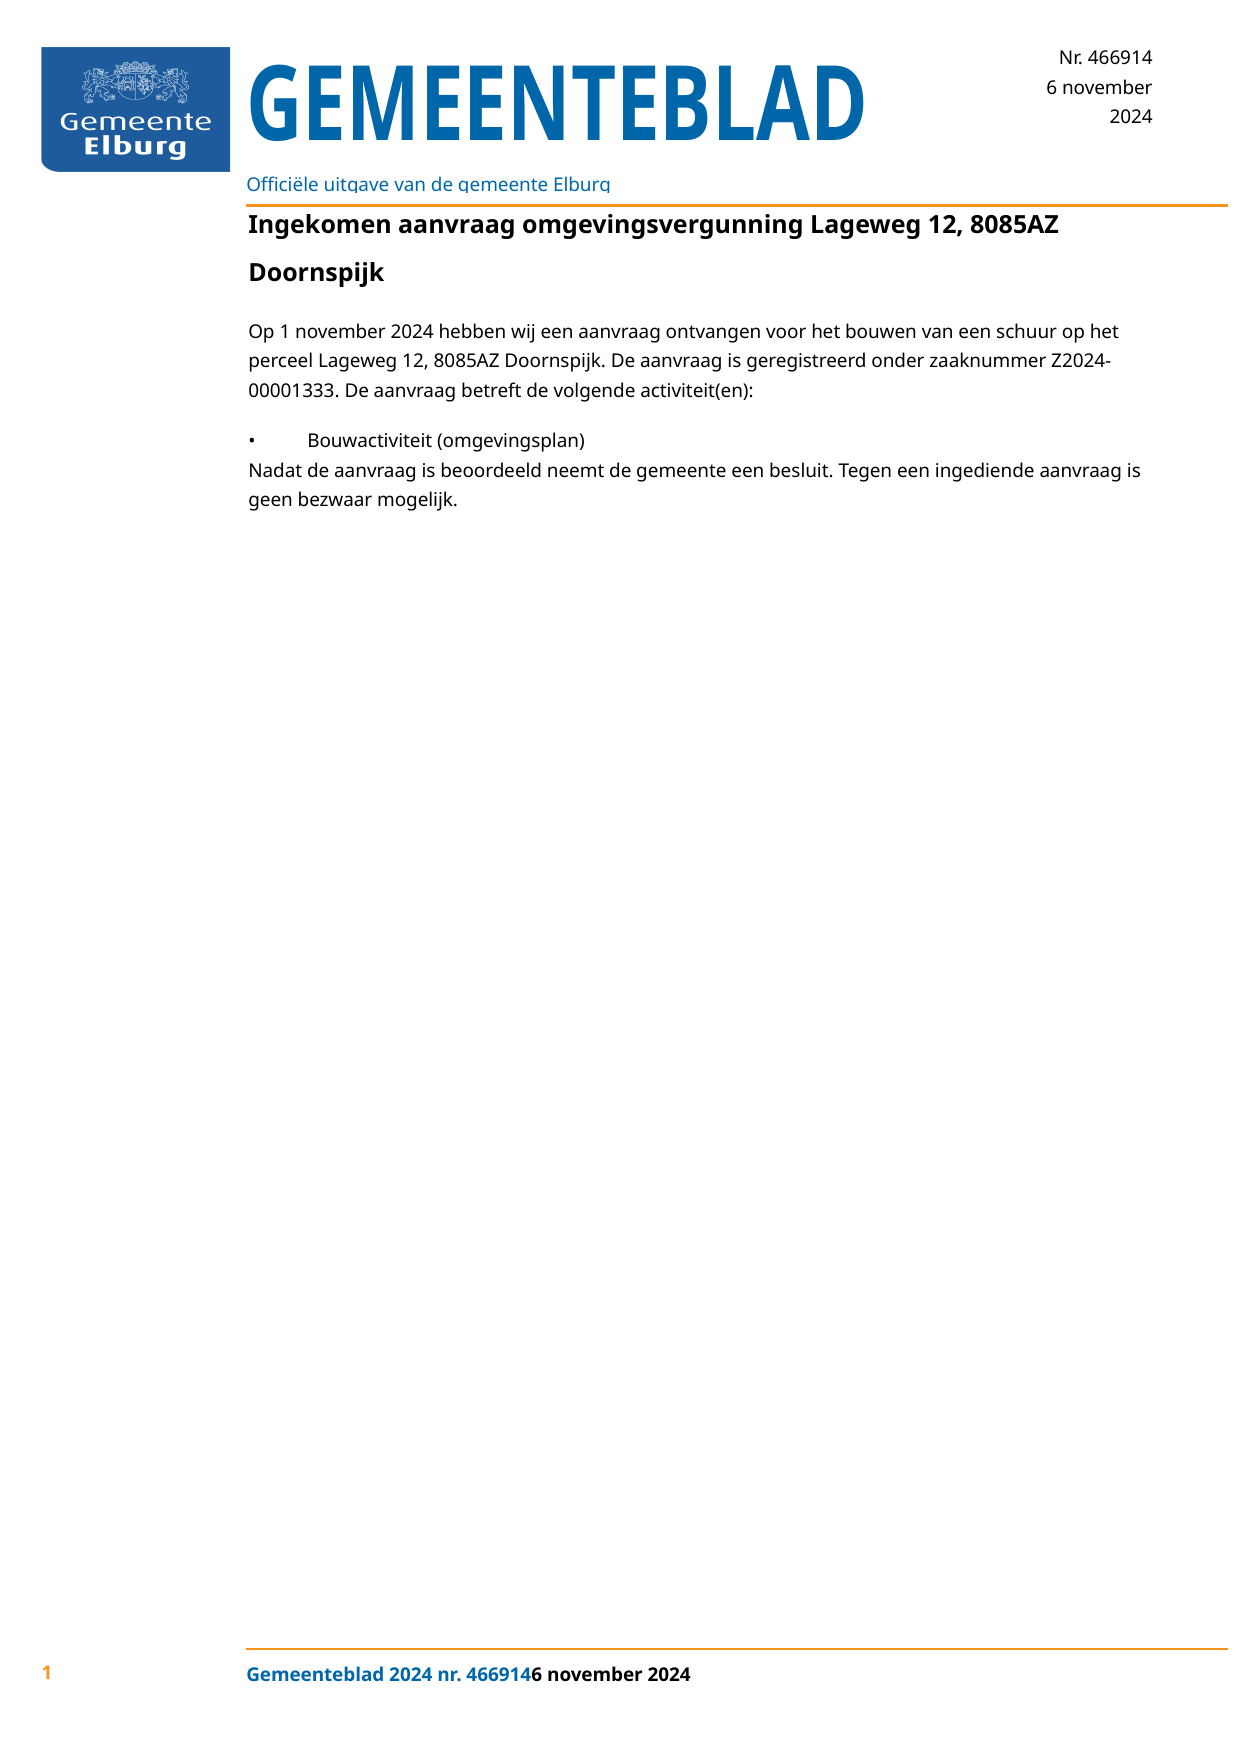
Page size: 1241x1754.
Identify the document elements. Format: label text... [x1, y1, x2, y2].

text Op 1 november 2024 hebben wij een aanvraag ontvangen voor het bouwen van een schuur op het perceel Lageweg 12, 8085AZ Doornspijk. De aanvraag is geregistreerd onder zaaknummer Z2024-00001333. De aanvraag betreft de volgende activiteit(en): [248, 318, 1152, 403]
text Ingekomen aanvraag omgevingsvergunning Lageweg 12, 8085AZ Doornspijk [248, 207, 1152, 288]
list Bouwactiviteit (omgevingsplan) [248, 427, 1152, 453]
picture [41, 47, 231, 172]
text Nadat de aanvraag is beoordeeld neemt de gemeente een besluit. Tegen een ingediende aanvraag is geen bezwaar mogelijk. [248, 457, 1152, 512]
